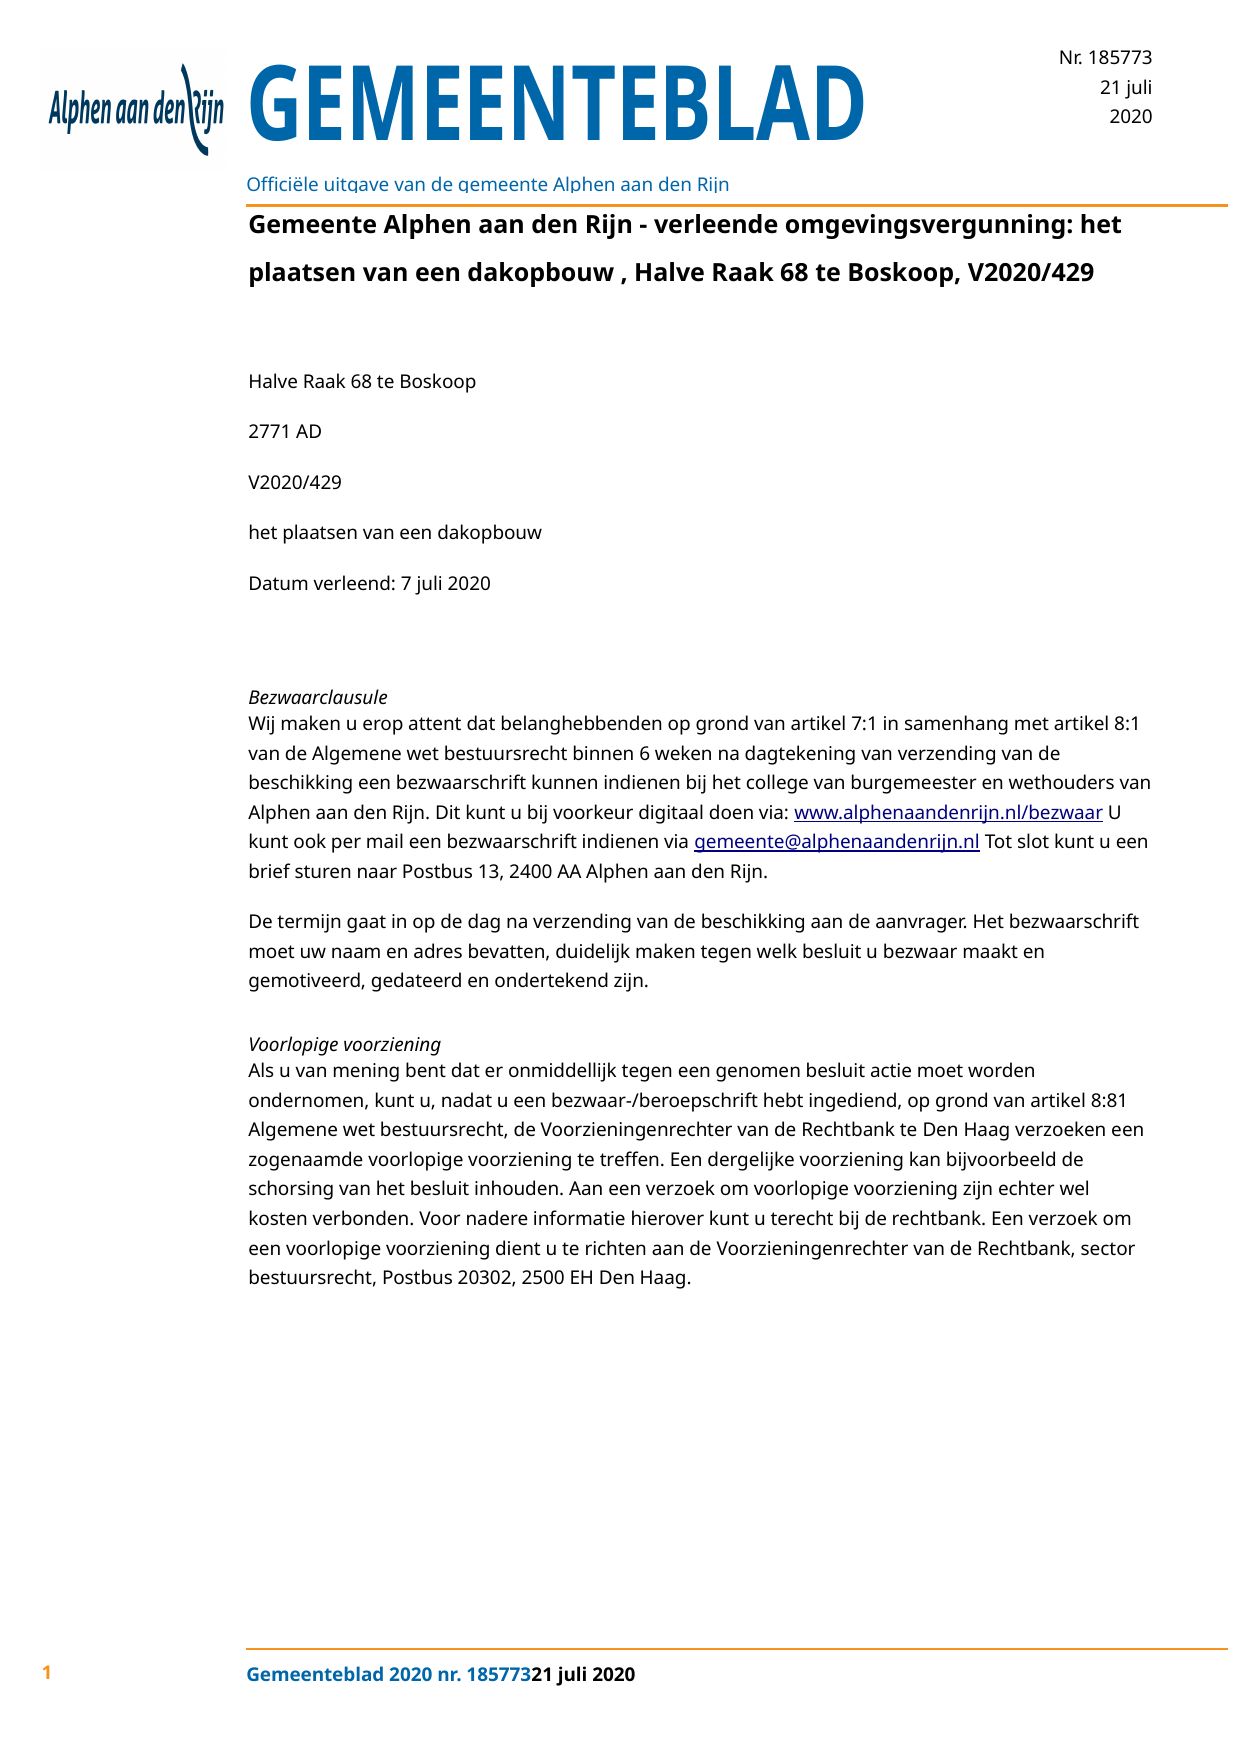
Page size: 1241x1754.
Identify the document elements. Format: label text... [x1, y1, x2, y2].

text Bezwaarclausule [248, 684, 1152, 710]
text Halve Raak 68 te Boskoop [248, 368, 1152, 394]
text Wij maken u erop attent dat belanghebbenden op grond van artikel 7:1 in samenhang met artikel 8:1 van de Algemene wet bestuursrecht binnen 6 weken na dagtekening van verzending van de beschikking een bezwaarschrift kunnen indienen bij het college van burgemeester en wethouders van Alphen aan den Rijn. Dit kunt u bij voorkeur digitaal doen via: www.alphenaandenrijn.nl/bezwaar U kunt ook per mail een bezwaarschrift indienen via gemeente@alphenaandenrijn.nl Tot slot kunt u een brief sturen naar Postbus 13, 2400 AA Alphen aan den Rijn. [248, 710, 1152, 884]
text Gemeente Alphen aan den Rijn - verleende omgevingsvergunning: het plaatsen van een dakopbouw , Halve Raak 68 te Boskoop, V2020/429 [248, 207, 1152, 288]
text De termijn gaat in op de dag na verzending van de beschikking aan de aanvrager. Het bezwaarschrift moet uw naam en adres bevatten, duidelijk maken tegen welk besluit u bezwaar maakt en gemotiveerd, gedateerd en ondertekend zijn. [248, 908, 1152, 993]
text Als u van mening bent dat er onmiddellijk tegen een genomen besluit actie moet worden ondernomen, kunt u, nadat u een bezwaar-/beroepschrift hebt ingediend, op grond van artikel 8:81 Algemene wet bestuursrecht, de Voorzieningenrechter van de Rechtbank te Den Haag verzoeken een zogenaamde voorlopige voorziening te treffen. Een dergelijke voorziening kan bijvoorbeeld de schorsing van het besluit inhouden. Aan een verzoek om voorlopige voorziening zijn echter wel kosten verbonden. Voor nadere informatie hierover kunt u terecht bij de rechtbank. Een verzoek om een voorlopige voorziening dient u te richten aan de Voorzieningenrechter van de Rechtbank, sector bestuursrecht, Postbus 20302, 2500 EH Den Haag. [248, 1057, 1152, 1290]
picture [41, 47, 231, 172]
text Voorlopige voorziening [248, 1032, 1152, 1057]
text 2771 AD [248, 419, 1152, 444]
text Datum verleend: 7 juli 2020 [248, 570, 1152, 596]
text V2020/429 [248, 469, 1152, 495]
text het plaatsen van een dakopbouw [248, 519, 1152, 545]
